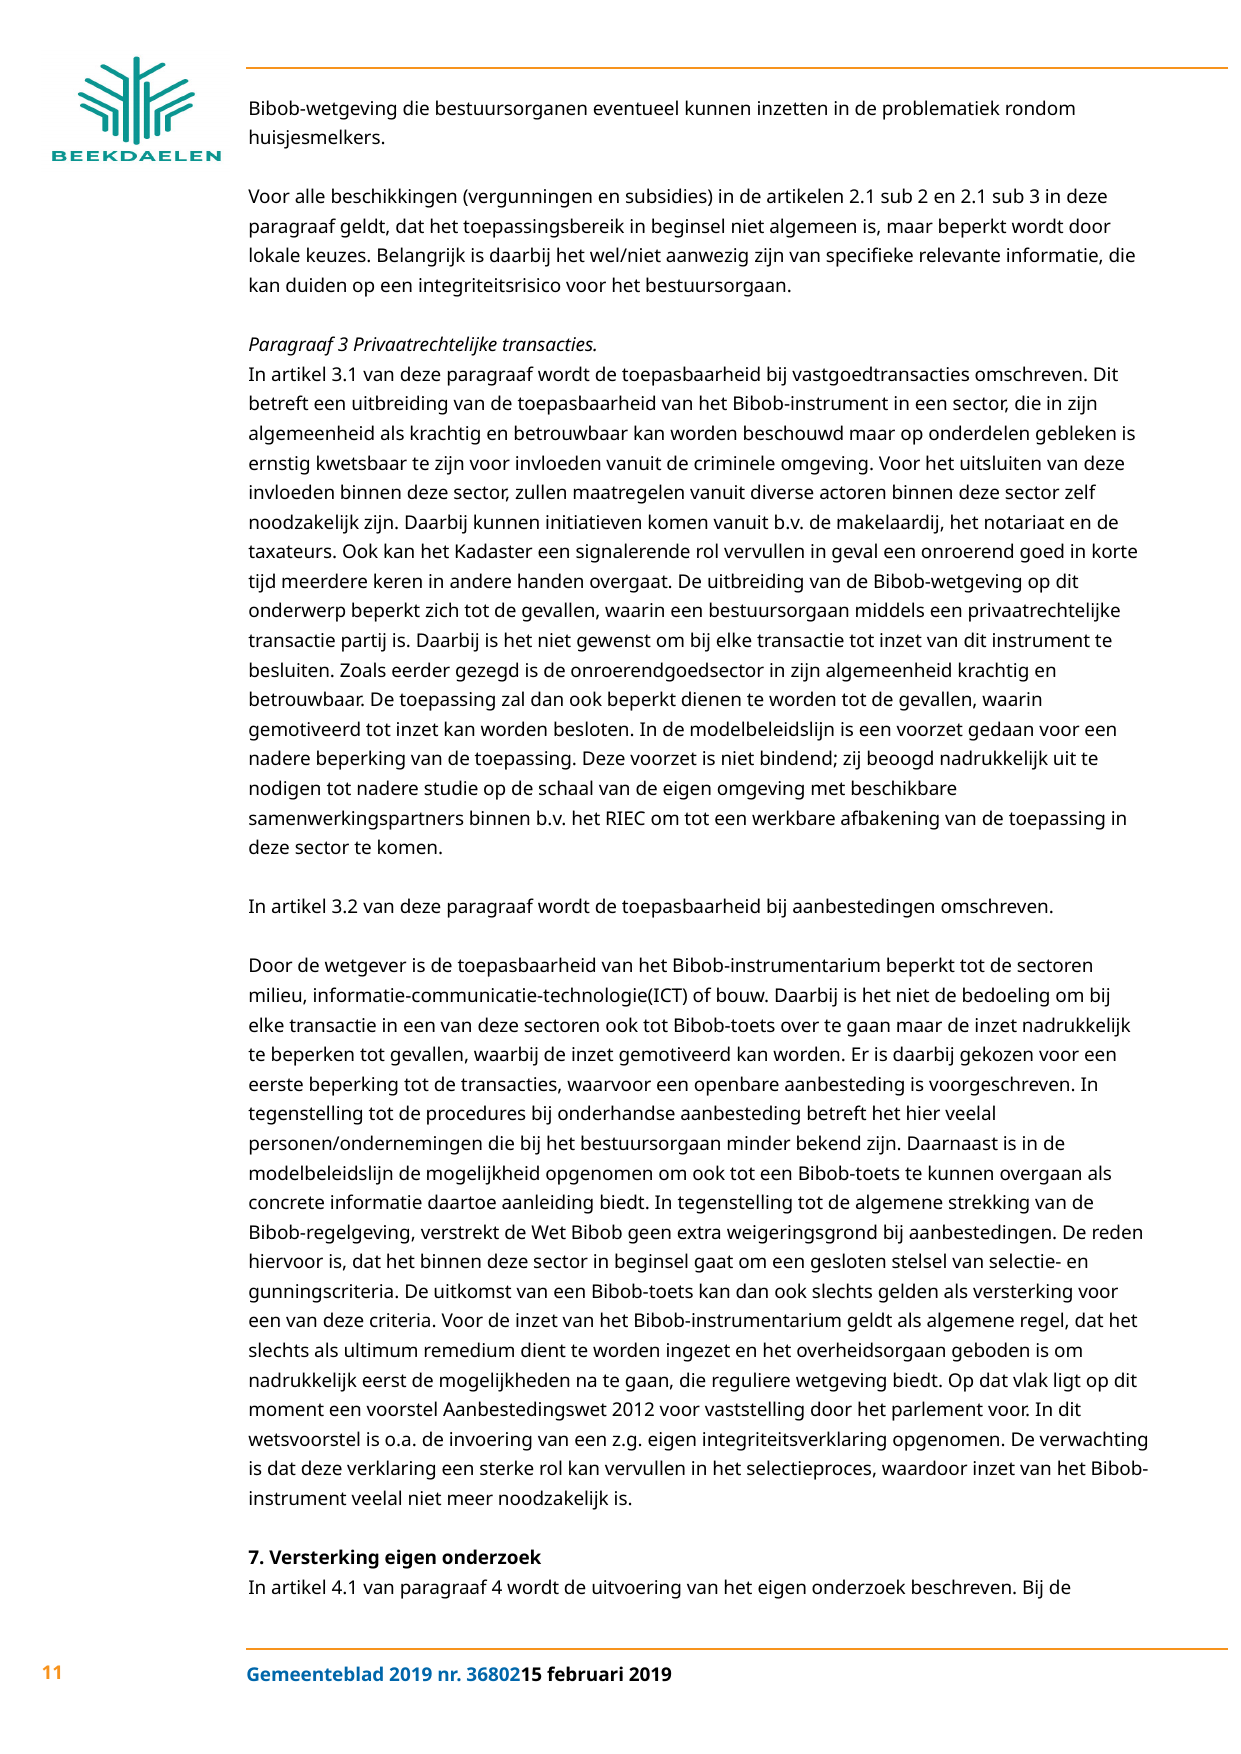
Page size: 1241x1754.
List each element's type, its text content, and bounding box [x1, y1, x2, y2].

text Bibob-wetgeving die bestuursorganen eventueel kunnen inzetten in de problematiek rondom huisjesmelkers. [248, 95, 1152, 150]
text In artikel 4.1 van paragraaf 4 wordt de uitvoering van het eigen onderzoek beschreven. Bij de [248, 1574, 1152, 1600]
picture [41, 47, 231, 172]
text Voor alle beschikkingen (vergunningen en subsidies) in de artikelen 2.1 sub 2 en 2.1 sub 3 in deze paragraaf geldt, dat het toepassingsbereik in beginsel niet algemeen is, maar beperkt wordt door lokale keuzes. Belangrijk is daarbij het wel/niet aanwezig zijn van specifieke relevante informatie, die kan duiden op een integriteitsrisico voor het bestuursorgaan. [248, 183, 1152, 298]
text In artikel 3.1 van deze paragraaf wordt de toepasbaarheid bij vastgoedtransacties omschreven. Dit betreft een uitbreiding van de toepasbaarheid van het Bibob-instrument in een sector, die in zijn algemeenheid als krachtig en betrouwbaar kan worden beschouwd maar op onderdelen gebleken is ernstig kwetsbaar te zijn voor invloeden vanuit de criminele omgeving. Voor het uitsluiten van deze invloeden binnen deze sector, zullen maatregelen vanuit diverse actoren binnen deze sector zelf noodzakelijk zijn. Daarbij kunnen initiatieven komen vanuit b.v. de makelaardij, het notariaat en de taxateurs. Ook kan het Kadaster een signalerende rol vervullen in geval een onroerend goed in korte tijd meerdere keren in andere handen overgaat. De uitbreiding van de Bibob-wetgeving op dit onderwerp beperkt zich tot de gevallen, waarin een bestuursorgaan middels een privaatrechtelijke transactie partij is. Daarbij is het niet gewenst om bij elke transactie tot inzet van dit instrument te besluiten. Zoals eerder gezegd is de onroerendgoedsector in zijn algemeenheid krachtig en betrouwbaar. De toepassing zal dan ook beperkt dienen te worden tot de gevallen, waarin gemotiveerd tot inzet kan worden besloten. In de modelbeleidslijn is een voorzet gedaan voor een nadere beperking van de toepassing. Deze voorzet is niet bindend; zij beoogd nadrukkelijk uit te nodigen tot nadere studie op de schaal van de eigen omgeving met beschikbare samenwerkingspartners binnen b.v. het RIEC om tot een werkbare afbakening van de toepassing in deze sector te komen. [248, 361, 1152, 860]
text 7. Versterking eigen onderzoek [248, 1544, 1152, 1570]
text Paragraaf 3 Privaatrechtelijke transacties. [248, 331, 1152, 357]
text Door de wetgever is de toepasbaarheid van het Bibob-instrumentarium beperkt tot de sectoren milieu, informatie-communicatie-technologie(ICT) of bouw. Daarbij is het niet de bedoeling om bij elke transactie in een van deze sectoren ook tot Bibob-toets over te gaan maar de inzet nadrukkelijk te beperken tot gevallen, waarbij de inzet gemotiveerd kan worden. Er is daarbij gekozen voor een eerste beperking tot de transacties, waarvoor een openbare aanbesteding is voorgeschreven. In tegenstelling tot de procedures bij onderhandse aanbesteding betreft het hier veelal personen/ondernemingen die bij het bestuursorgaan minder bekend zijn. Daarnaast is in de modelbeleidslijn de mogelijkheid opgenomen om ook tot een Bibob-toets te kunnen overgaan als concrete informatie daartoe aanleiding biedt. In tegenstelling tot de algemene strekking van de Bibob-regelgeving, verstrekt de Wet Bibob geen extra weigeringsgrond bij aanbestedingen. De reden hiervoor is, dat het binnen deze sector in beginsel gaat om een gesloten stelsel van selectie- en gunningscriteria. De uitkomst van een Bibob-toets kan dan ook slechts gelden als versterking voor een van deze criteria. Voor de inzet van het Bibob-instrumentarium geldt als algemene regel, dat het slechts als ultimum remedium dient te worden ingezet en het overheidsorgaan geboden is om nadrukkelijk eerst de mogelijkheden na te gaan, die reguliere wetgeving biedt. Op dat vlak ligt op dit moment een voorstel Aanbestedingswet 2012 voor vaststelling door het parlement voor. In dit wetsvoorstel is o.a. de invoering van een z.g. eigen integriteitsverklaring opgenomen. De verwachting is dat deze verklaring een sterke rol kan vervullen in het selectieproces, waardoor inzet van het Bibob-instrument veelal niet meer noodzakelijk is. [248, 953, 1152, 1511]
text In artikel 3.2 van deze paragraaf wordt de toepasbaarheid bij aanbestedingen omschreven. [248, 893, 1152, 919]
